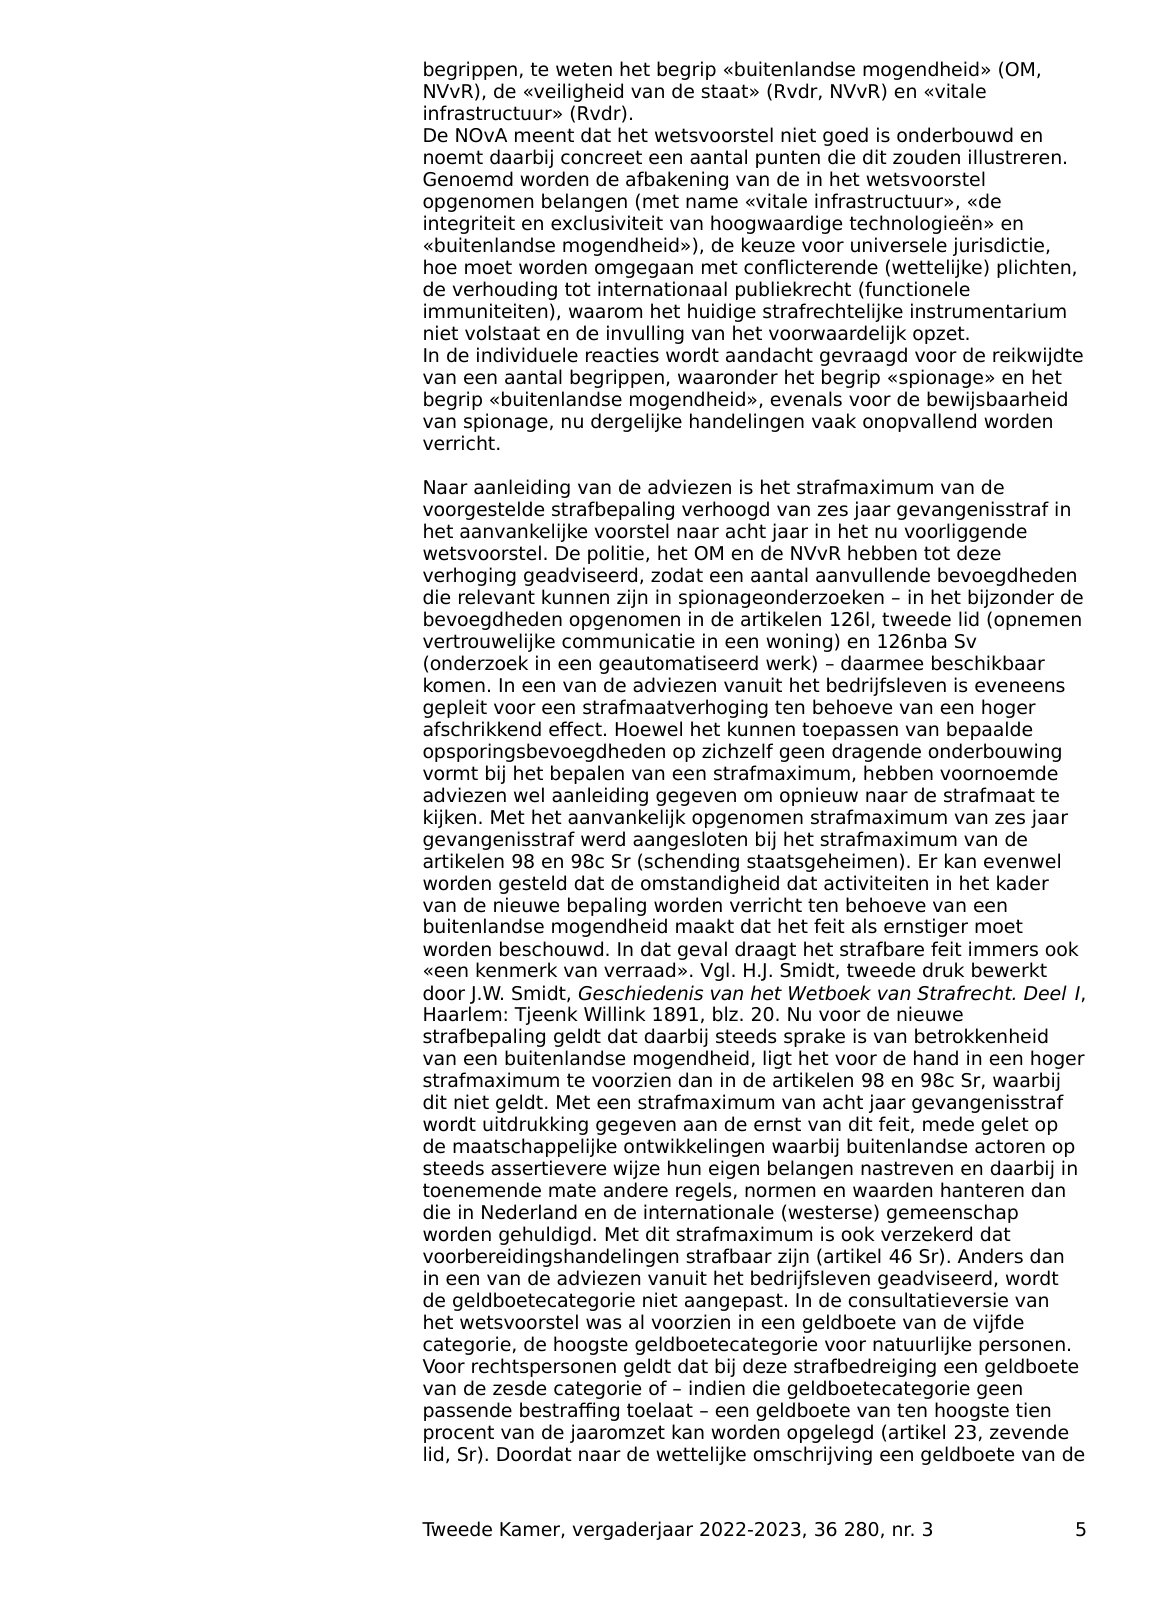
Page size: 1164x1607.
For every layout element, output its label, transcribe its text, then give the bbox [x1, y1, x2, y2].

text Naar aanleiding van de adviezen is het strafmaximum van de voorgestelde strafbepaling verhoogd van zes jaar gevangenisstraf in het aanvankelijke voorstel naar acht jaar in het nu voorliggende wetsvoorstel. De politie, het OM en de NVvR hebben tot deze verhoging geadviseerd, zodat een aantal aanvullende bevoegdheden die relevant kunnen zijn in spionageonderzoeken – in het bijzonder de bevoegdheden opgenomen in de artikelen 126l, tweede lid (opnemen vertrouwelijke communicatie in een woning) en 126nba Sv (onderzoek in een geautomatiseerd werk) – daarmee beschikbaar komen. In een van de adviezen vanuit het bedrijfsleven is eveneens gepleit voor een strafmaatverhoging ten behoeve van een hoger afschrikkend effect. Hoewel het kunnen toepassen van bepaalde opsporingsbevoegdheden op zichzelf geen dragende onderbouwing vormt bij het bepalen van een strafmaximum, hebben voornoemde adviezen wel aanleiding gegeven om opnieuw naar de strafmaat te kijken. Met het aanvankelijk opgenomen strafmaximum van zes jaar gevangenisstraf werd aangesloten bij het strafmaximum van de artikelen 98 en 98c Sr (schending staatsgeheimen). Er kan evenwel worden gesteld dat de omstandigheid dat activiteiten in het kader van de nieuwe bepaling worden verricht ten behoeve van een buitenlandse mogendheid maakt dat het feit als ernstiger moet worden beschouwd. In dat geval draagt het strafbare feit immers ook «een kenmerk van verraad». Vgl. H.J. Smidt, tweede druk bewerkt door J.W. Smidt, Geschiedenis van het Wetboek van Strafrecht. Deel I, Haarlem: Tjeenk Willink 1891, blz. 20. Nu voor de nieuwe strafbepaling geldt dat daarbij steeds sprake is van betrokkenheid van een buitenlandse mogendheid, ligt het voor de hand in een hoger strafmaximum te voorzien dan in de artikelen 98 en 98c Sr, waarbij dit niet geldt. Met een strafmaximum van acht jaar gevangenisstraf wordt uitdrukking gegeven aan de ernst van dit feit, mede gelet op de maatschappelijke ontwikkelingen waarbij buitenlandse actoren op steeds assertievere wijze hun eigen belangen nastreven en daarbij in toenemende mate andere regels, normen en waarden hanteren dan die in Nederland en de internationale (westerse) gemeenschap worden gehuldigd. Met dit strafmaximum is ook verzekerd dat voorbereidingshandelingen strafbaar zijn (artikel 46 Sr). Anders dan in een van de adviezen vanuit het bedrijfsleven geadviseerd, wordt de geldboetecategorie niet aangepast. In de consultatieversie van het wetsvoorstel was al voorzien in een geldboete van de vijfde categorie, de hoogste geldboetecategorie voor natuurlijke personen. Voor rechtspersonen geldt dat bij deze strafbedreiging een geldboete van de zesde categorie of – indien die geldboetecategorie geen passende bestraffing toelaat – een geldboete van ten hoogste tien procent van de jaaromzet kan worden opgelegd (artikel 23, zevende lid, Sr). Doordat naar de wettelijke omschrijving een geldboete van de [422, 477, 1087, 1466]
text In de individuele reacties wordt aandacht gevraagd voor de reikwijdte van een aantal begrippen, waaronder het begrip «spionage» en het begrip «buitenlandse mogendheid», evenals voor de bewijsbaarheid van spionage, nu dergelijke handelingen vaak onopvallend worden verricht. [422, 345, 1087, 455]
text De NOvA meent dat het wetsvoorstel niet goed is onderbouwd en noemt daarbij concreet een aantal punten die dit zouden illustreren. Genoemd worden de afbakening van de in het wetsvoorstel opgenomen belangen (met name «vitale infrastructuur», «de integriteit en exclusiviteit van hoogwaardige technologieën» en «buitenlandse mogendheid»), de keuze voor universele jurisdictie, hoe moet worden omgegaan met conflicterende (wettelijke) plichten, de verhouding tot internationaal publiekrecht (functionele immuniteiten), waarom het huidige strafrechtelijke instrumentarium niet volstaat en de invulling van het voorwaardelijk opzet. [422, 125, 1087, 345]
text begrippen, te weten het begrip «buitenlandse mogendheid» (OM, NVvR), de «veiligheid van de staat» (Rvdr, NVvR) en «vitale infrastructuur» (Rvdr). [422, 59, 1087, 125]
